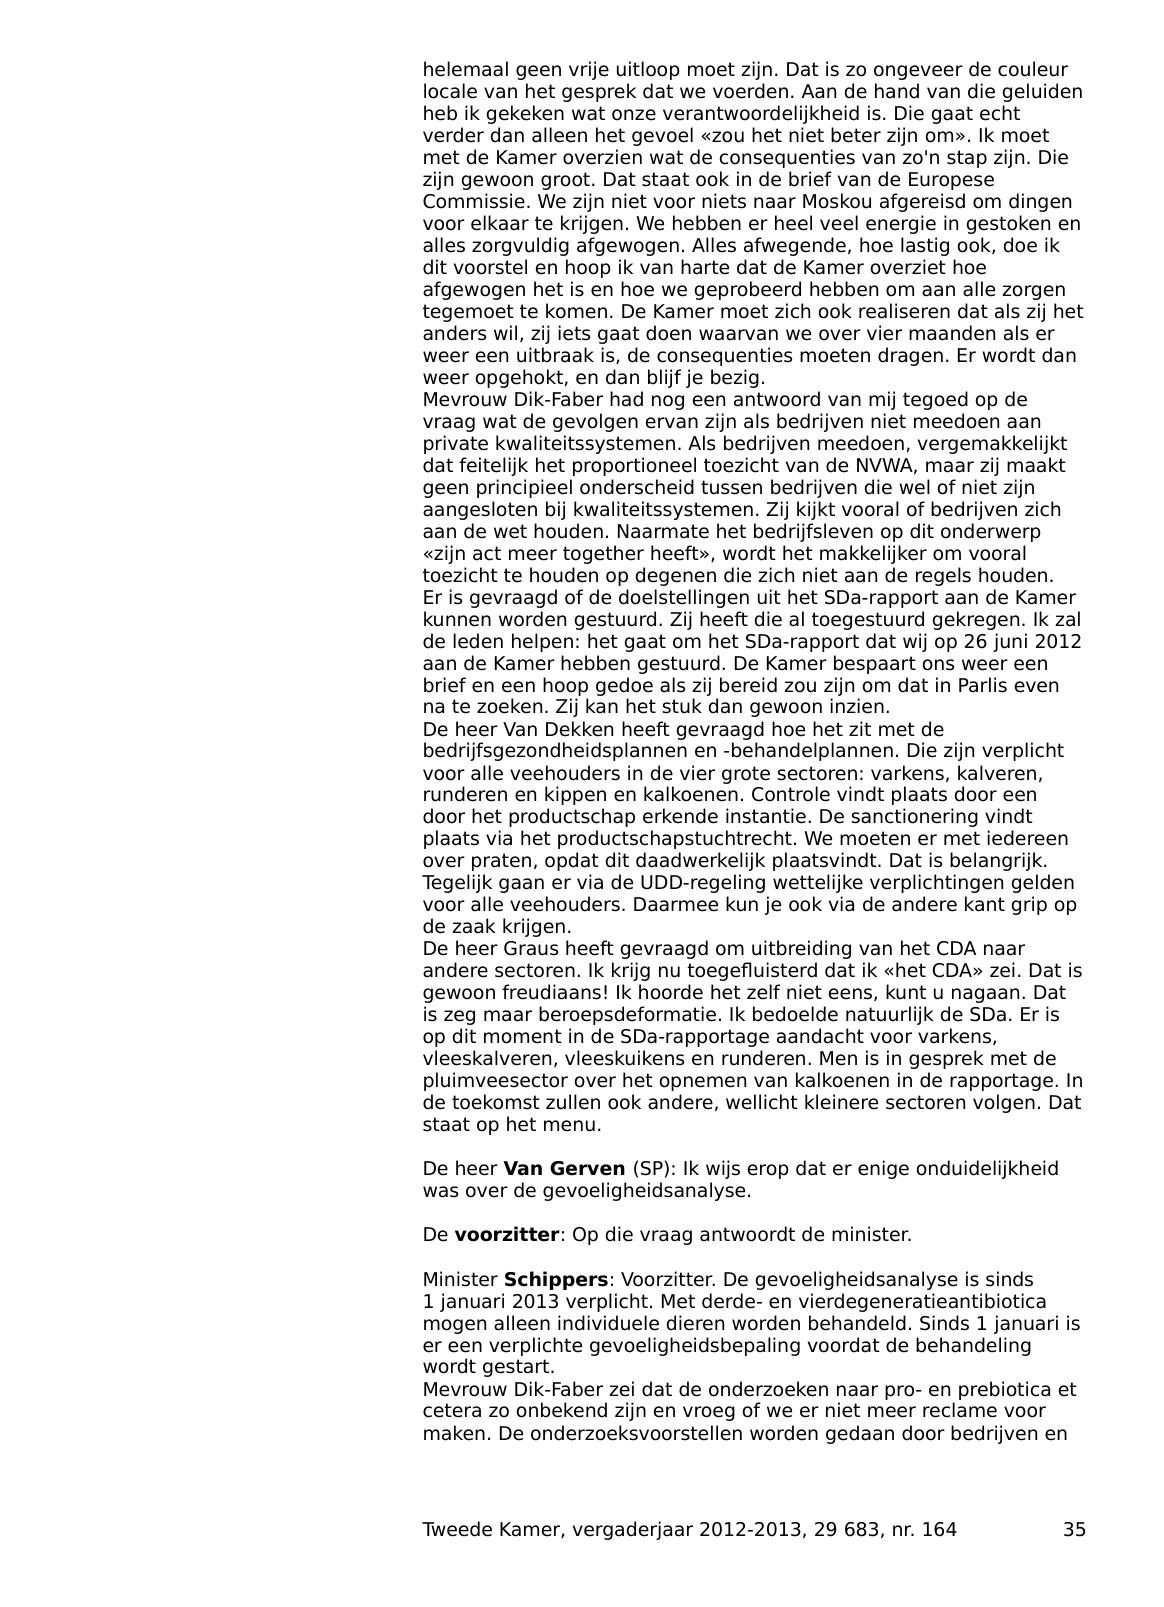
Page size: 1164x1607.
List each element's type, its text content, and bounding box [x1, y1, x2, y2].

text Er is gevraagd of de doelstellingen uit het SDa-rapport aan de Kamer kunnen worden gestuurd. Zij heeft die al toegestuurd gekregen. Ik zal de leden helpen: het gaat om het SDa-rapport dat wij op 26 juni 2012 aan de Kamer hebben gestuurd. De Kamer bespaart ons weer een brief en een hoop gedoe als zij bereid zou zijn om dat in Parlis even na te zoeken. Zij kan het stuk dan gewoon inzien. [422, 587, 1087, 718]
text De heer Van Gerven (SP): Ik wijs erop dat er enige onduidelijkheid was over de gevoeligheidsanalyse. [422, 1158, 1087, 1202]
text Minister Schippers: Voorzitter. De gevoeligheidsanalyse is sinds 1 januari 2013 verplicht. Met derde- en vierdegeneratieantibiotica mogen alleen individuele dieren worden behandeld. Sinds 1 januari is er een verplichte gevoeligheidsbepaling voordat de behandeling wordt gestart. [422, 1268, 1087, 1378]
text Mevrouw Dik-Faber zei dat de onderzoeken naar pro- en prebiotica et cetera zo onbekend zijn en vroeg of we er niet meer reclame voor maken. De onderzoeksvoorstellen worden gedaan door bedrijven en [422, 1378, 1087, 1444]
text helemaal geen vrije uitloop moet zijn. Dat is zo ongeveer de couleur locale van het gesprek dat we voerden. Aan de hand van die geluiden heb ik gekeken wat onze verantwoordelijkheid is. Die gaat echt verder dan alleen het gevoel «zou het niet beter zijn om». Ik moet met de Kamer overzien wat de consequenties van zo'n stap zijn. Die zijn gewoon groot. Dat staat ook in de brief van de Europese Commissie. We zijn niet voor niets naar Moskou afgereisd om dingen voor elkaar te krijgen. We hebben er heel veel energie in gestoken en alles zorgvuldig afgewogen. Alles afwegende, hoe lastig ook, doe ik dit voorstel en hoop ik van harte dat de Kamer overziet hoe afgewogen het is en hoe we geprobeerd hebben om aan alle zorgen tegemoet te komen. De Kamer moet zich ook realiseren dat als zij het anders wil, zij iets gaat doen waarvan we over vier maanden als er weer een uitbraak is, de consequenties moeten dragen. Er wordt dan weer opgehokt, en dan blijf je bezig. [422, 59, 1087, 389]
text De heer Graus heeft gevraagd om uitbreiding van het CDA naar andere sectoren. Ik krijg nu toegefluisterd dat ik «het CDA» zei. Dat is gewoon freudiaans! Ik hoorde het zelf niet eens, kunt u nagaan. Dat is zeg maar beroepsdeformatie. Ik bedoelde natuurlijk de SDa. Er is op dit moment in de SDa-rapportage aandacht voor varkens, vleeskalveren, vleeskuikens en runderen. Men is in gesprek met de pluimveesector over het opnemen van kalkoenen in de rapportage. In de toekomst zullen ook andere, wellicht kleinere sectoren volgen. Dat staat op het menu. [422, 938, 1087, 1136]
text De heer Van Dekken heeft gevraagd hoe het zit met de bedrijfsgezondheidsplannen en -behandelplannen. Die zijn verplicht voor alle veehouders in de vier grote sectoren: varkens, kalveren, runderen en kippen en kalkoenen. Controle vindt plaats door een door het productschap erkende instantie. De sanctionering vindt plaats via het productschapstuchtrecht. We moeten er met iedereen over praten, opdat dit daadwerkelijk plaatsvindt. Dat is belangrijk. Tegelijk gaan er via de UDD-regeling wettelijke verplichtingen gelden voor alle veehouders. Daarmee kun je ook via de andere kant grip op de zaak krijgen. [422, 718, 1087, 938]
text Mevrouw Dik-Faber had nog een antwoord van mij tegoed op de vraag wat de gevolgen ervan zijn als bedrijven niet meedoen aan private kwaliteitssystemen. Als bedrijven meedoen, vergemakkelijkt dat feitelijk het proportioneel toezicht van de NVWA, maar zij maakt geen principieel onderscheid tussen bedrijven die wel of niet zijn aangesloten bij kwaliteitssystemen. Zij kijkt vooral of bedrijven zich aan de wet houden. Naarmate het bedrijfsleven op dit onderwerp «zijn act meer together heeft», wordt het makkelijker om vooral toezicht te houden op degenen die zich niet aan de regels houden. [422, 389, 1087, 587]
text De voorzitter: Op die vraag antwoordt de minister. [422, 1224, 1087, 1246]
